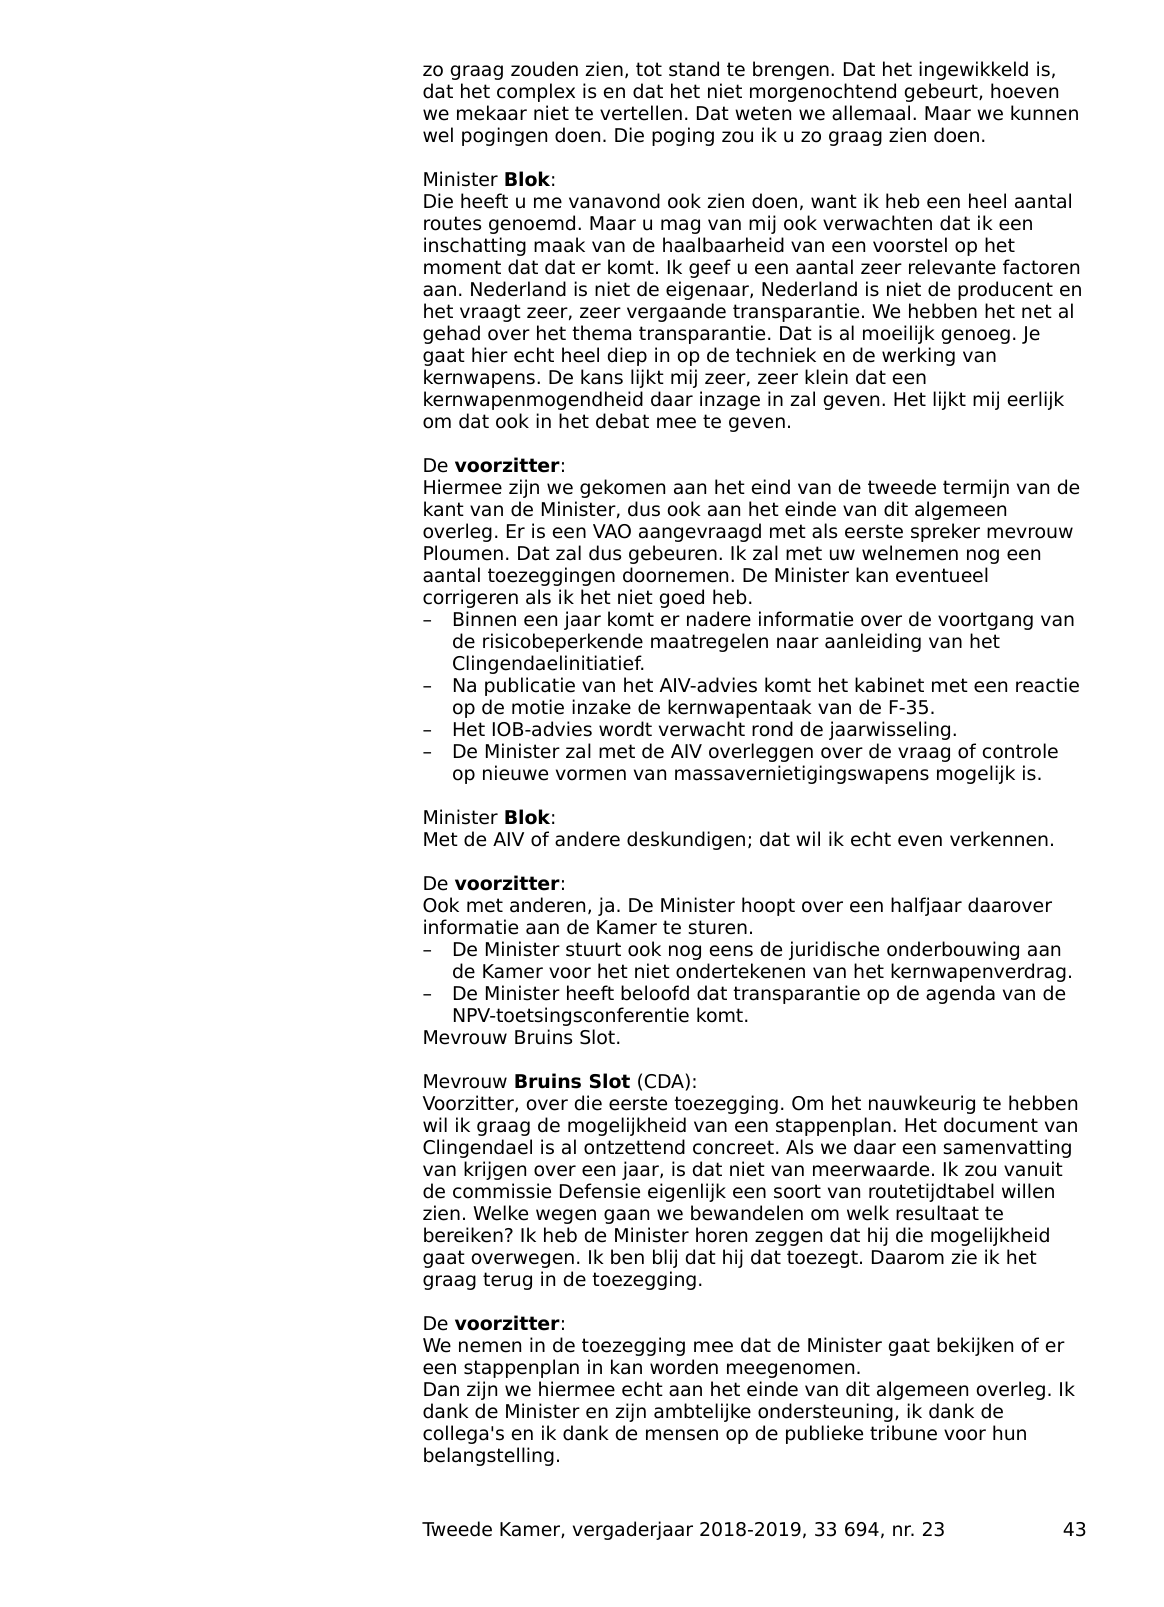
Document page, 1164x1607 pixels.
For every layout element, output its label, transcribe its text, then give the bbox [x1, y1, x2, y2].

text – De Minister heeft beloofd dat transparantie op de agenda van de NPV-toetsingsconferentie komt. [422, 983, 1087, 1027]
text De voorzitter: [422, 873, 1087, 895]
text Met de AIV of andere deskundigen; dat wil ik echt even verkennen. [422, 829, 1087, 851]
text Hiermee zijn we gekomen aan het eind van de tweede termijn van de kant van de Minister, dus ook aan het einde van dit algemeen overleg. Er is een VAO aangevraagd met als eerste spreker mevrouw Ploumen. Dat zal dus gebeuren. Ik zal met uw welnemen nog een aantal toezeggingen doornemen. De Minister kan eventueel corrigeren als ik het niet goed heb. [422, 477, 1087, 609]
text De voorzitter: [422, 455, 1087, 477]
text – Na publicatie van het AIV-advies komt het kabinet met een reactie op de motie inzake de kernwapentaak van de F-35. [422, 675, 1087, 719]
text – De Minister stuurt ook nog eens de juridische onderbouwing aan de Kamer voor het niet ondertekenen van het kernwapenverdrag. [422, 939, 1087, 983]
text – Het IOB-advies wordt verwacht rond de jaarwisseling. [422, 719, 1087, 741]
text Die heeft u me vanavond ook zien doen, want ik heb een heel aantal routes genoemd. Maar u mag van mij ook verwachten dat ik een inschatting maak van de haalbaarheid van een voorstel op het moment dat dat er komt. Ik geef u een aantal zeer relevante factoren aan. Nederland is niet de eigenaar, Nederland is niet de producent en het vraagt zeer, zeer vergaande transparantie. We hebben het net al gehad over het thema transparantie. Dat is al moeilijk genoeg. Je gaat hier echt heel diep in op de techniek en de werking van kernwapens. De kans lijkt mij zeer, zeer klein dat een kernwapenmogendheid daar inzage in zal geven. Het lijkt mij eerlijk om dat ook in het debat mee te geven. [422, 191, 1087, 433]
text Dan zijn we hiermee echt aan het einde van dit algemeen overleg. Ik dank de Minister en zijn ambtelijke ondersteuning, ik dank de collega's en ik dank de mensen op de publieke tribune voor hun belangstelling. [422, 1379, 1087, 1467]
text – De Minister zal met de AIV overleggen over de vraag of controle op nieuwe vormen van massavernietigingswapens mogelijk is. [422, 741, 1087, 785]
text Mevrouw Bruins Slot. [422, 1027, 1087, 1049]
text Voorzitter, over die eerste toezegging. Om het nauwkeurig te hebben wil ik graag de mogelijkheid van een stappenplan. Het document van Clingendael is al ontzettend concreet. Als we daar een samenvatting van krijgen over een jaar, is dat niet van meerwaarde. Ik zou vanuit de commissie Defensie eigenlijk een soort van routetijdtabel willen zien. Welke wegen gaan we bewandelen om welk resultaat te bereiken? Ik heb de Minister horen zeggen dat hij die mogelijkheid gaat overwegen. Ik ben blij dat hij dat toezegt. Daarom zie ik het graag terug in de toezegging. [422, 1093, 1087, 1291]
text – Binnen een jaar komt er nadere informatie over de voortgang van de risicobeperkende maatregelen naar aanleiding van het Clingendaelinitiatief. [422, 609, 1087, 675]
text Minister Blok: [422, 169, 1087, 191]
text Minister Blok: [422, 807, 1087, 829]
text Ook met anderen, ja. De Minister hoopt over een halfjaar daarover informatie aan de Kamer te sturen. [422, 895, 1087, 939]
text zo graag zouden zien, tot stand te brengen. Dat het ingewikkeld is, dat het complex is en dat het niet morgenochtend gebeurt, hoeven we mekaar niet te vertellen. Dat weten we allemaal. Maar we kunnen wel pogingen doen. Die poging zou ik u zo graag zien doen. [422, 59, 1087, 147]
text De voorzitter: [422, 1313, 1087, 1335]
text Mevrouw Bruins Slot (CDA): [422, 1071, 1087, 1093]
text We nemen in de toezegging mee dat de Minister gaat bekijken of er een stappenplan in kan worden meegenomen. [422, 1335, 1087, 1379]
